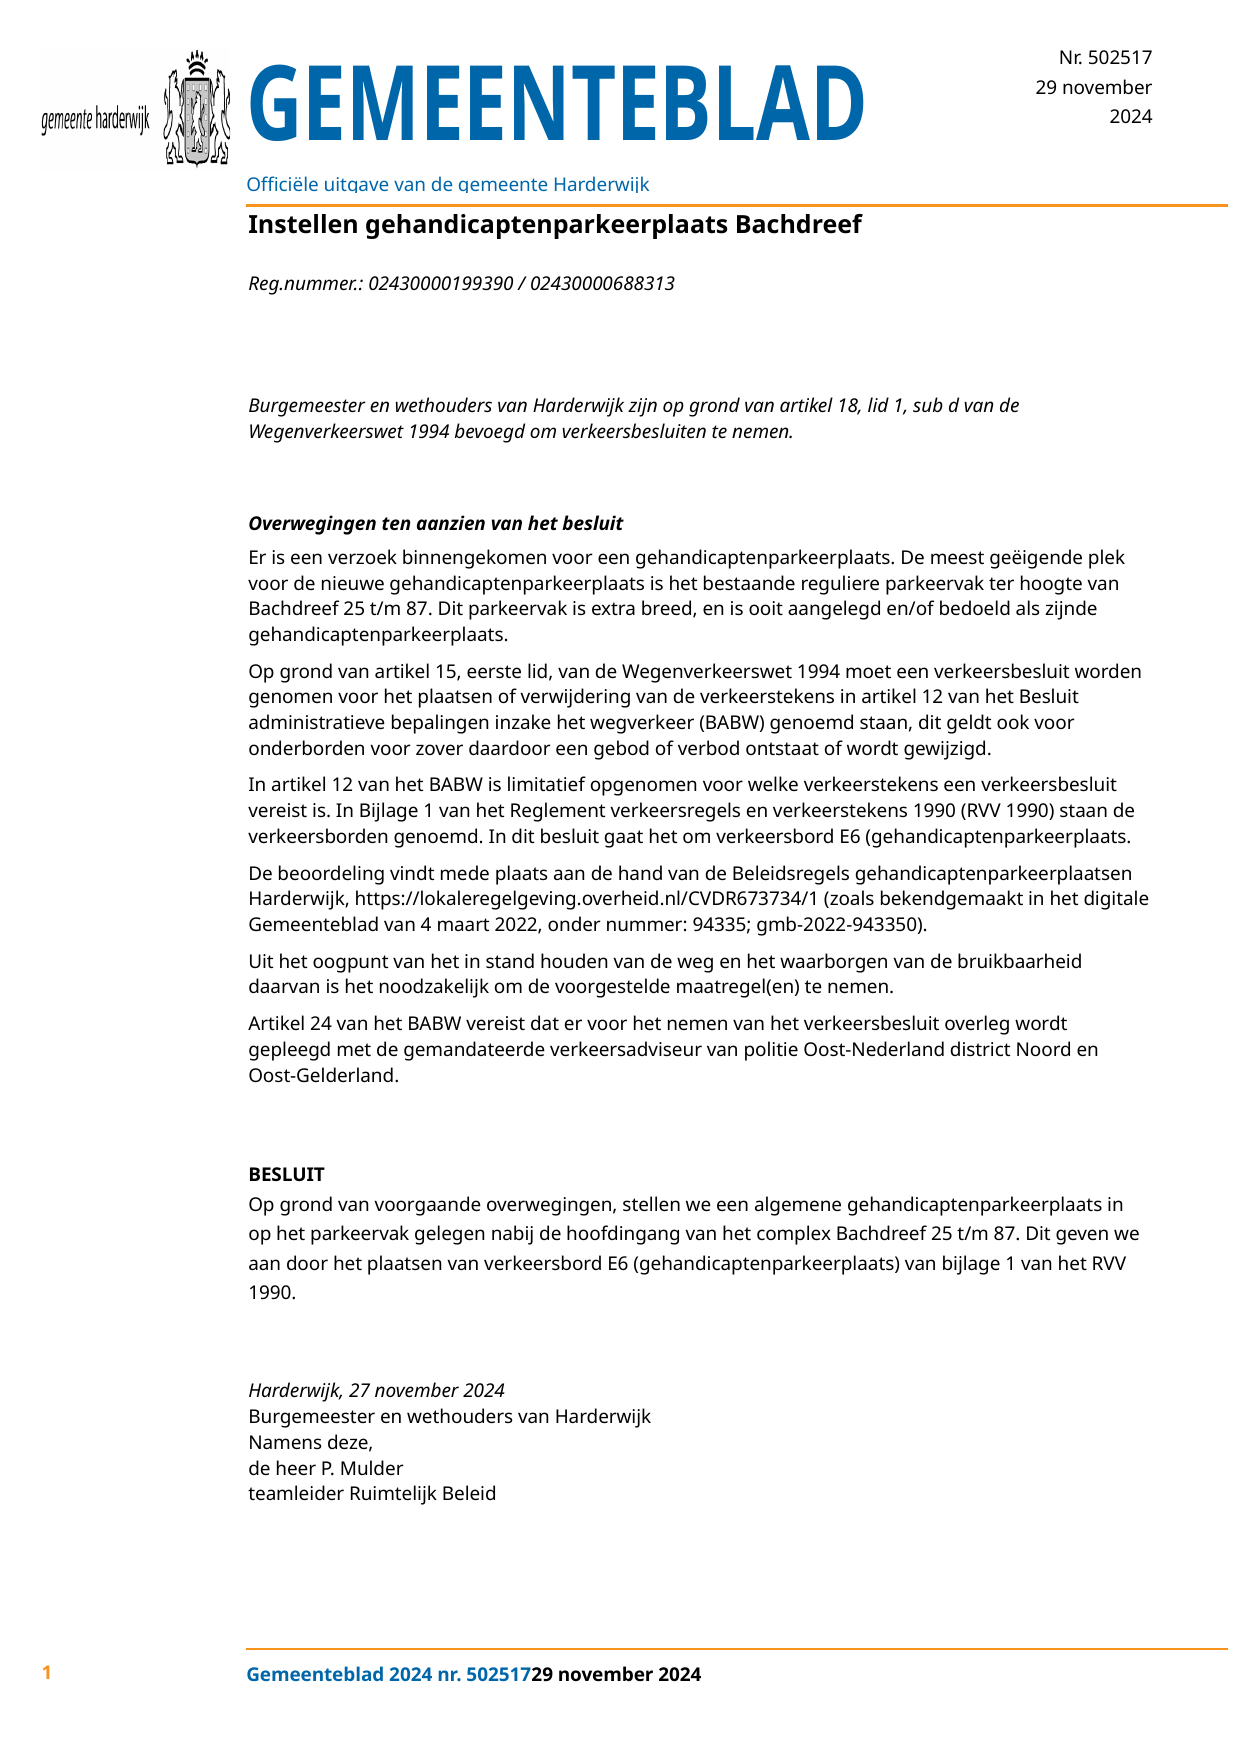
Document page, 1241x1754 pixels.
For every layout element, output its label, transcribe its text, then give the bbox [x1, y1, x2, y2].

text Reg.nummer.: 02430000199390 / 02430000688313 [248, 270, 1152, 296]
text teamleider Ruimtelijk Beleid [248, 1481, 1152, 1506]
text In artikel 12 van het BABW is limitatief opgenomen voor welke verkeerstekens een verkeersbesluit vereist is. In Bijlage 1 van het Reglement verkeersregels en verkeerstekens 1990 (RVV 1990) staan de verkeersborden genoemd. In dit besluit gaat het om verkeersbord E6 (gehandicaptenparkeerplaats. [248, 772, 1152, 849]
picture [41, 47, 231, 172]
text BESLUIT [248, 1161, 1152, 1187]
text Op grond van voorgaande overwegingen, stellen we een algemene gehandicaptenparkeerplaats in op het parkeervak gelegen nabij de hoofdingang van het complex Bachdreef 25 t/m 87. Dit geven we aan door het plaatsen van verkeersbord E6 (gehandicaptenparkeerplaats) van bijlage 1 van het RVV 1990. [248, 1191, 1152, 1305]
text Er is een verzoek binnengekomen voor een gehandicaptenparkeerplaats. De meest geëigende plek voor de nieuwe gehandicaptenparkeerplaats is het bestaande reguliere parkeervak ter hoogte van Bachdreef 25 t/m 87. Dit parkeervak is extra breed, en is ooit aangelegd en/of bedoeld als zijnde gehandicaptenparkeerplaats. [248, 544, 1152, 647]
text Artikel 24 van het BABW vereist dat er voor het nemen van het verkeersbesluit overleg wordt gepleegd met de gemandateerde verkeersadviseur van politie Oost-Nederland district Noord en Oost-Gelderland. [248, 1010, 1152, 1087]
text Namens deze, [248, 1429, 1152, 1455]
text Uit het oogpunt van het in stand houden van de weg en het waarborgen van de bruikbaarheid daarvan is het noodzakelijk om de voorgestelde maatregel(en) te nemen. [248, 948, 1152, 999]
text Burgemeester en wethouders van Harderwijk zijn op grond van artikel 18, lid 1, sub d van de Wegenverkeerswet 1994 bevoegd om verkeersbesluiten te nemen. [248, 392, 1152, 443]
text De beoordeling vindt mede plaats aan de hand van de Beleidsregels gehandicaptenparkeerplaatsen Harderwijk, https://lokaleregelgeving.overheid.nl/CVDR673734/1 (zoals bekendgemaakt in het digitale Gemeenteblad van 4 maart 2022, onder nummer: 94335; gmb-2022-943350). [248, 860, 1152, 937]
text Burgemeester en wethouders van Harderwijk [248, 1403, 1152, 1429]
text Instellen gehandicaptenparkeerplaats Bachdreef [248, 207, 1152, 241]
text de heer P. Mulder [248, 1455, 1152, 1481]
text Harderwijk, 27 november 2024 [248, 1378, 1152, 1403]
text Op grond van artikel 15, eerste lid, van de Wegenverkeerswet 1994 moet een verkeersbesluit worden genomen voor het plaatsen of verwijdering van de verkeerstekens in artikel 12 van het Besluit administratieve bepalingen inzake het wegverkeer (BABW) genoemd staan, dit geldt ook voor onderborden voor zover daardoor een gebod of verbod ontstaat of wordt gewijzigd. [248, 658, 1152, 761]
text Overwegingen ten aanzien van het besluit [248, 510, 1152, 536]
